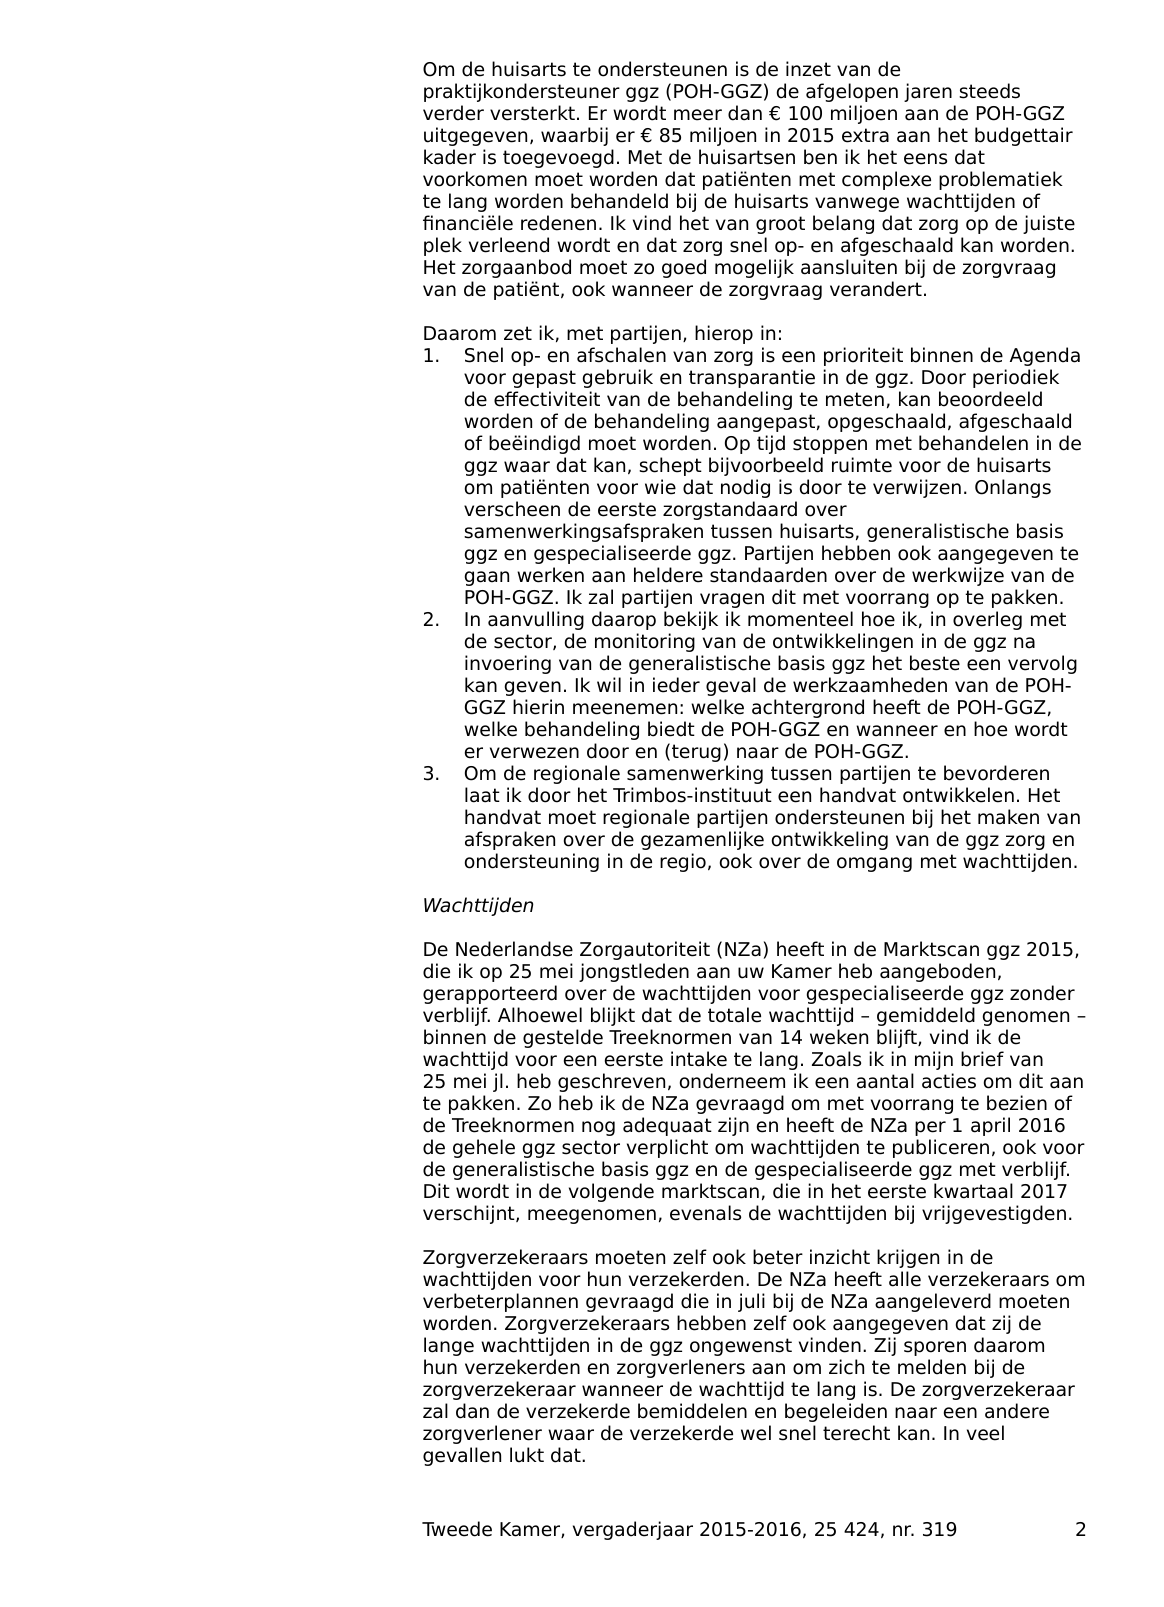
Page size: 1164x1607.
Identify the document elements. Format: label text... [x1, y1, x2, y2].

text 1. Snel op- en afschalen van zorg is een prioriteit binnen de Agenda voor gepast gebruik en transparantie in de ggz. Door periodiek de effectiviteit van de behandeling te meten, kan beoordeeld worden of de behandeling aangepast, opgeschaald, afgeschaald of beëindigd moet worden. Op tijd stoppen met behandelen in de ggz waar dat kan, schept bijvoorbeeld ruimte voor de huisarts om patiënten voor wie dat nodig is door te verwijzen. Onlangs verscheen de eerste zorgstandaard over samenwerkingsafspraken tussen huisarts, generalistische basis ggz en gespecialiseerde ggz. Partijen hebben ook aangegeven te gaan werken aan heldere standaarden over de werkwijze van de POH-GGZ. Ik zal partijen vragen dit met voorrang op te pakken. [422, 345, 1087, 609]
text Om de huisarts te ondersteunen is de inzet van de praktijkondersteuner ggz (POH-GGZ) de afgelopen jaren steeds verder versterkt. Er wordt meer dan € 100 miljoen aan de POH-GGZ uitgegeven, waarbij er € 85 miljoen in 2015 extra aan het budgettair kader is toegevoegd. Met de huisartsen ben ik het eens dat voorkomen moet worden dat patiënten met complexe problematiek te lang worden behandeld bij de huisarts vanwege wachttijden of financiële redenen. Ik vind het van groot belang dat zorg op de juiste plek verleend wordt en dat zorg snel op- en afgeschaald kan worden. Het zorgaanbod moet zo goed mogelijk aansluiten bij de zorgvraag van de patiënt, ook wanneer de zorgvraag verandert. [422, 59, 1087, 301]
text De Nederlandse Zorgautoriteit (NZa) heeft in de Marktscan ggz 2015, die ik op 25 mei jongstleden aan uw Kamer heb aangeboden, gerapporteerd over de wachttijden voor gespecialiseerde ggz zonder verblijf. Alhoewel blijkt dat de totale wachttijd – gemiddeld genomen – binnen de gestelde Treeknormen van 14 weken blijft, vind ik de wachttijd voor een eerste intake te lang. Zoals ik in mijn brief van 25 mei jl. heb geschreven, onderneem ik een aantal acties om dit aan te pakken. Zo heb ik de NZa gevraagd om met voorrang te bezien of de Treeknormen nog adequaat zijn en heeft de NZa per 1 april 2016 de gehele ggz sector verplicht om wachttijden te publiceren, ook voor de generalistische basis ggz en de gespecialiseerde ggz met verblijf. Dit wordt in de volgende marktscan, die in het eerste kwartaal 2017 verschijnt, meegenomen, evenals de wachttijden bij vrijgevestigden. [422, 939, 1087, 1224]
text Zorgverzekeraars moeten zelf ook beter inzicht krijgen in de wachttijden voor hun verzekerden. De NZa heeft alle verzekeraars om verbeterplannen gevraagd die in juli bij de NZa aangeleverd moeten worden. Zorgverzekeraars hebben zelf ook aangegeven dat zij de lange wachttijden in de ggz ongewenst vinden. Zij sporen daarom hun verzekerden en zorgverleners aan om zich te melden bij de zorgverzekeraar wanneer de wachttijd te lang is. De zorgverzekeraar zal dan de verzekerde bemiddelen en begeleiden naar een andere zorgverlener waar de verzekerde wel snel terecht kan. In veel gevallen lukt dat. [422, 1247, 1087, 1467]
text Daarom zet ik, met partijen, hierop in: [422, 323, 1087, 345]
subtitle Wachttijden [422, 895, 1087, 917]
text 3. Om de regionale samenwerking tussen partijen te bevorderen laat ik door het Trimbos-instituut een handvat ontwikkelen. Het handvat moet regionale partijen ondersteunen bij het maken van afspraken over de gezamenlijke ontwikkeling van de ggz zorg en ondersteuning in de regio, ook over de omgang met wachttijden. [422, 763, 1087, 872]
text 2. In aanvulling daarop bekijk ik momenteel hoe ik, in overleg met de sector, de monitoring van de ontwikkelingen in de ggz na invoering van de generalistische basis ggz het beste een vervolg kan geven. Ik wil in ieder geval de werkzaamheden van de POH-GGZ hierin meenemen: welke achtergrond heeft de POH-GGZ, welke behandeling biedt de POH-GGZ en wanneer en hoe wordt er verwezen door en (terug) naar de POH-GGZ. [422, 609, 1087, 763]
